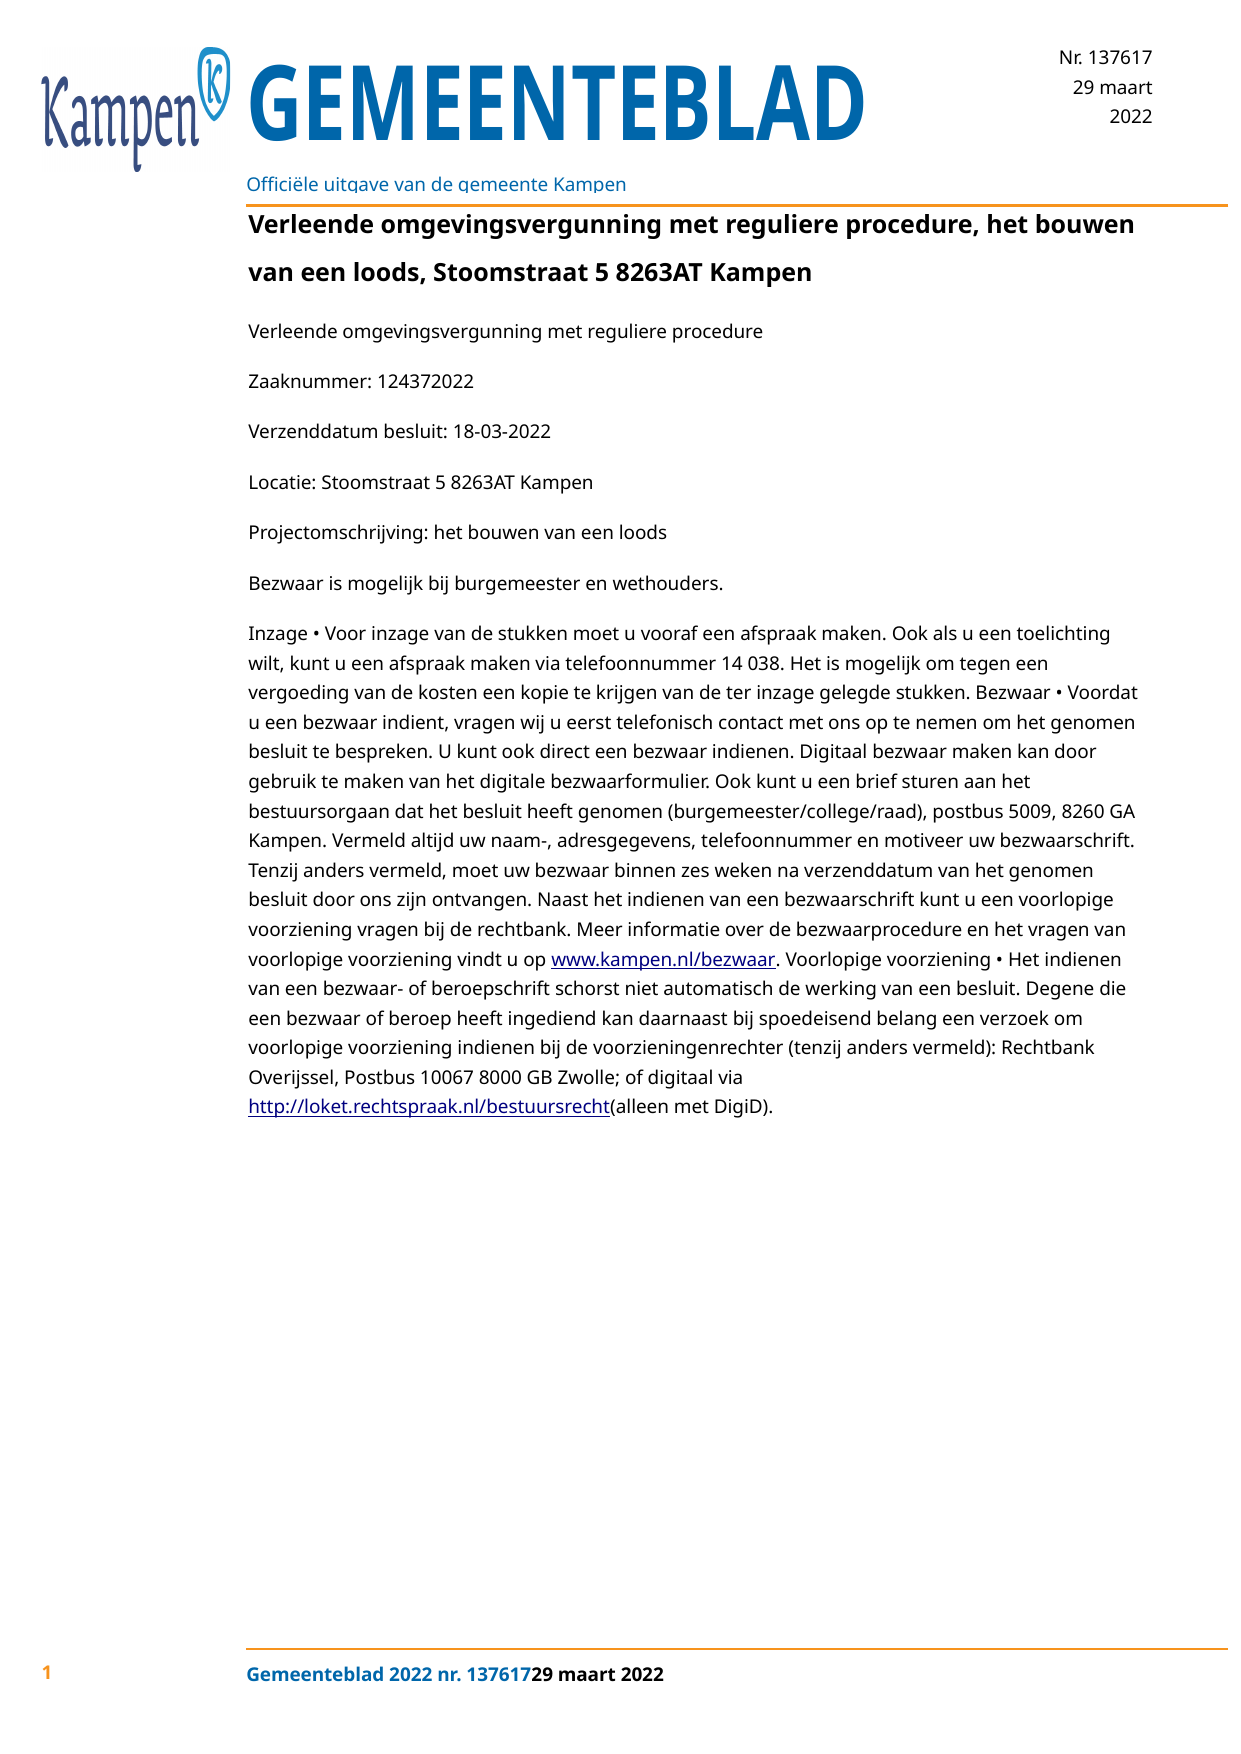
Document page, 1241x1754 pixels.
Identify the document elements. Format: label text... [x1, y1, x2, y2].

text Verleende omgevingsvergunning met reguliere procedure, het bouwen van een loods, Stoomstraat 5 8263AT Kampen [248, 207, 1152, 288]
text Bezwaar is mogelijk bij burgemeester en wethouders. [248, 570, 1152, 596]
text Locatie: Stoomstraat 5 8263AT Kampen [248, 469, 1152, 495]
text Zaaknummer: 124372022 [248, 368, 1152, 394]
picture [41, 47, 231, 172]
text Inzage • Voor inzage van de stukken moet u vooraf een afspraak maken. Ook als u een toelichting wilt, kunt u een afspraak maken via telefoonnummer 14 038. Het is mogelijk om tegen een vergoeding van de kosten een kopie te krijgen van de ter inzage gelegde stukken. Bezwaar • Voordat u een bezwaar indient, vragen wij u eerst telefonisch contact met ons op te nemen om het genomen besluit te bespreken. U kunt ook direct een bezwaar indienen. Digitaal bezwaar maken kan door gebruik te maken van het digitale bezwaarformulier. Ook kunt u een brief sturen aan het bestuursorgaan dat het besluit heeft genomen (burgemeester/college/raad), postbus 5009, 8260 GA Kampen. Vermeld altijd uw naam-, adresgegevens, telefoonnummer en motiveer uw bezwaarschrift. Tenzij anders vermeld, moet uw bezwaar binnen zes weken na verzenddatum van het genomen besluit door ons zijn ontvangen. Naast het indienen van een bezwaarschrift kunt u een voorlopige voorziening vragen bij de rechtbank. Meer informatie over de bezwaarprocedure en het vragen van voorlopige voorziening vindt u op www.kampen.nl/bezwaar. Voorlopige voorziening • Het indienen van een bezwaar- of beroepschrift schorst niet automatisch de werking van een besluit. Degene die een bezwaar of beroep heeft ingediend kan daarnaast bij spoedeisend belang een verzoek om voorlopige voorziening indienen bij de voorzieningenrechter (tenzij anders vermeld): Rechtbank Overijssel, Postbus 10067 8000 GB Zwolle; of digitaal via http://loket.rechtspraak.nl/bestuursrecht(alleen met DigiD). [248, 620, 1152, 1119]
text Verzenddatum besluit: 18-03-2022 [248, 419, 1152, 444]
text Projectomschrijving: het bouwen van een loods [248, 519, 1152, 545]
text Verleende omgevingsvergunning met reguliere procedure [248, 318, 1152, 344]
